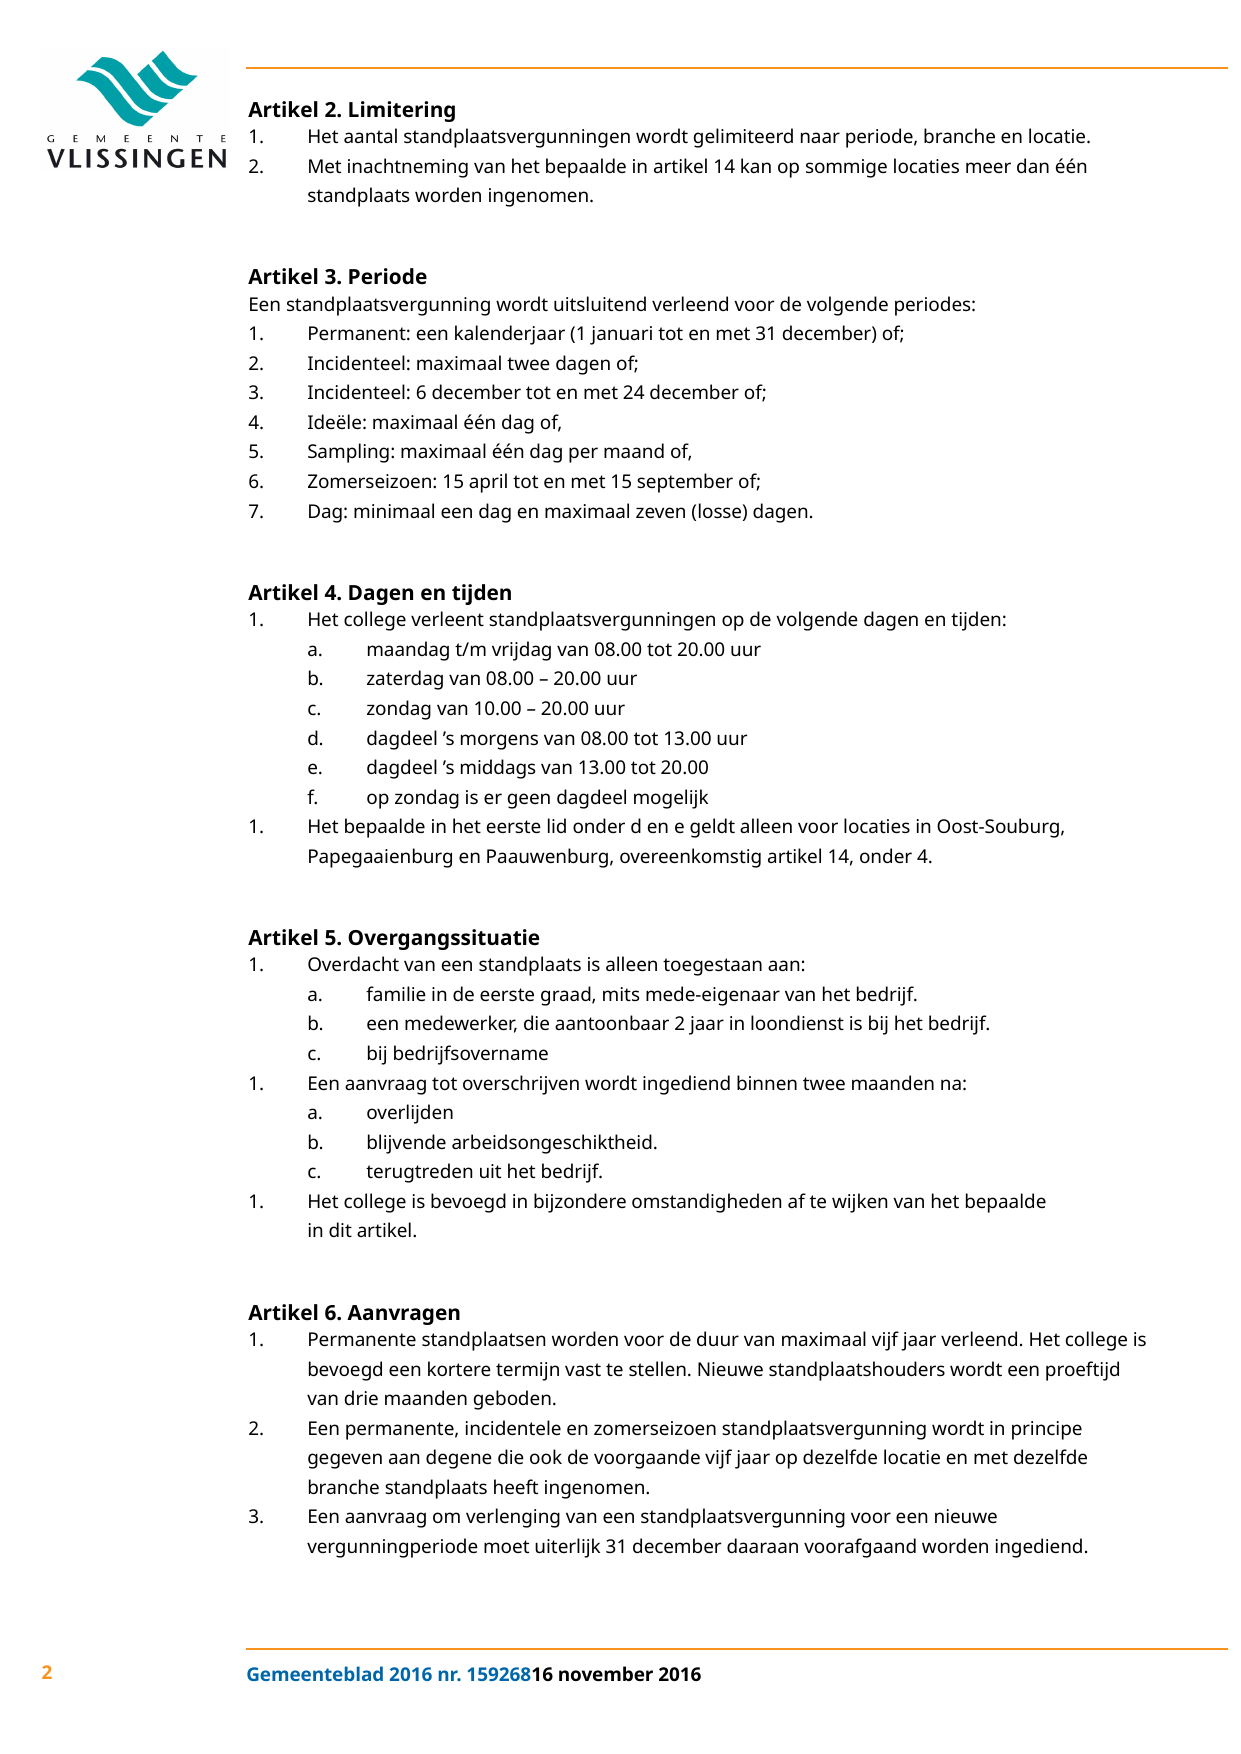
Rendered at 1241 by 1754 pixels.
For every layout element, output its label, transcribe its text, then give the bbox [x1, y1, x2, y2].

list Incidenteel: maximaal twee dagen of; [248, 350, 1152, 376]
list Zomerseizoen: 15 april tot en met 15 september of; [248, 468, 1152, 494]
text Artikel 3. Periode [248, 262, 1152, 291]
text Een standplaatsvergunning wordt uitsluitend verleend voor de volgende periodes: [248, 291, 1152, 317]
list Het college is bevoegd in bijzondere omstandigheden af te wijken van het bepaalde [248, 1188, 1152, 1214]
text Artikel 4. Dagen en tijden [248, 578, 1152, 606]
list zondag van 10.00 – 20.00 uur [307, 695, 1152, 721]
list Permanente standplaatsen worden voor de duur van maximaal vijf jaar verleend. Het college is bevoegd een kortere termijn vast te stellen. Nieuwe standplaatshouders wordt een proeftijd van drie maanden geboden. [248, 1326, 1152, 1411]
list dagdeel ’s morgens van 08.00 tot 13.00 uur [307, 725, 1152, 750]
list Een aanvraag om verlenging van een standplaatsvergunning voor een nieuwe vergunningperiode moet uiterlijk 31 december daaraan voorafgaand worden ingediend. [248, 1504, 1152, 1559]
list zaterdag van 08.00 – 20.00 uur [307, 666, 1152, 691]
list familie in de eerste graad, mits mede-eigenaar van het bedrijf. [307, 981, 1152, 1007]
list Ideële: maximaal één dag of, [248, 409, 1152, 435]
list Met inachtneming van het bepaalde in artikel 14 kan op sommige locaties meer dan één standplaats worden ingenomen. [248, 153, 1152, 208]
list een medewerker, die aantoonbaar 2 jaar in loondienst is bij het bedrijf. [307, 1011, 1152, 1036]
text Artikel 5. Overgangssituatie [248, 923, 1152, 951]
list dagdeel ’s middags van 13.00 tot 20.00 [307, 754, 1152, 780]
list Sampling: maximaal één dag per maand of, [248, 439, 1152, 464]
list Permanent: een kalenderjaar (1 januari tot en met 31 december) of; [248, 320, 1152, 346]
list Dag: minimaal een dag en maximaal zeven (losse) dagen. [248, 498, 1152, 524]
list blijvende arbeidsongeschiktheid. [307, 1129, 1152, 1155]
list op zondag is er geen dagdeel mogelijk [307, 784, 1152, 809]
text Artikel 6. Aanvragen [248, 1298, 1152, 1326]
list overlijden [307, 1099, 1152, 1125]
list Een permanente, incidentele en zomerseizoen standplaatsvergunning wordt in principe gegeven aan degene die ook de voorgaande vijf jaar op dezelfde locatie en met dezelfde branche standplaats heeft ingenomen. [248, 1415, 1152, 1500]
text Artikel 2. Limitering [248, 95, 1152, 123]
list Incidenteel: 6 december tot en met 24 december of; [248, 379, 1152, 405]
list terugtreden uit het bedrijf. [307, 1158, 1152, 1184]
list Een aanvraag tot overschrijven wordt ingediend binnen twee maanden na: [248, 1070, 1152, 1096]
list Het aantal standplaatsvergunningen wordt gelimiteerd naar periode, branche en locatie. [248, 123, 1152, 149]
list bij bedrijfsovername [307, 1040, 1152, 1066]
list Overdacht van een standplaats is alleen toegestaan aan: [248, 951, 1152, 977]
list Het bepaalde in het eerste lid onder d en e geldt alleen voor locaties in Oost-Souburg, Papegaaienburg en Paauwenburg, overeenkomstig artikel 14, onder 4. [248, 813, 1152, 869]
list Het college verleent standplaatsvergunningen op de volgende dagen en tijden: [248, 606, 1152, 632]
picture [41, 47, 231, 172]
list in dit artikel. [248, 1218, 1152, 1243]
list maandag t/m vrijdag van 08.00 tot 20.00 uur [307, 636, 1152, 662]
